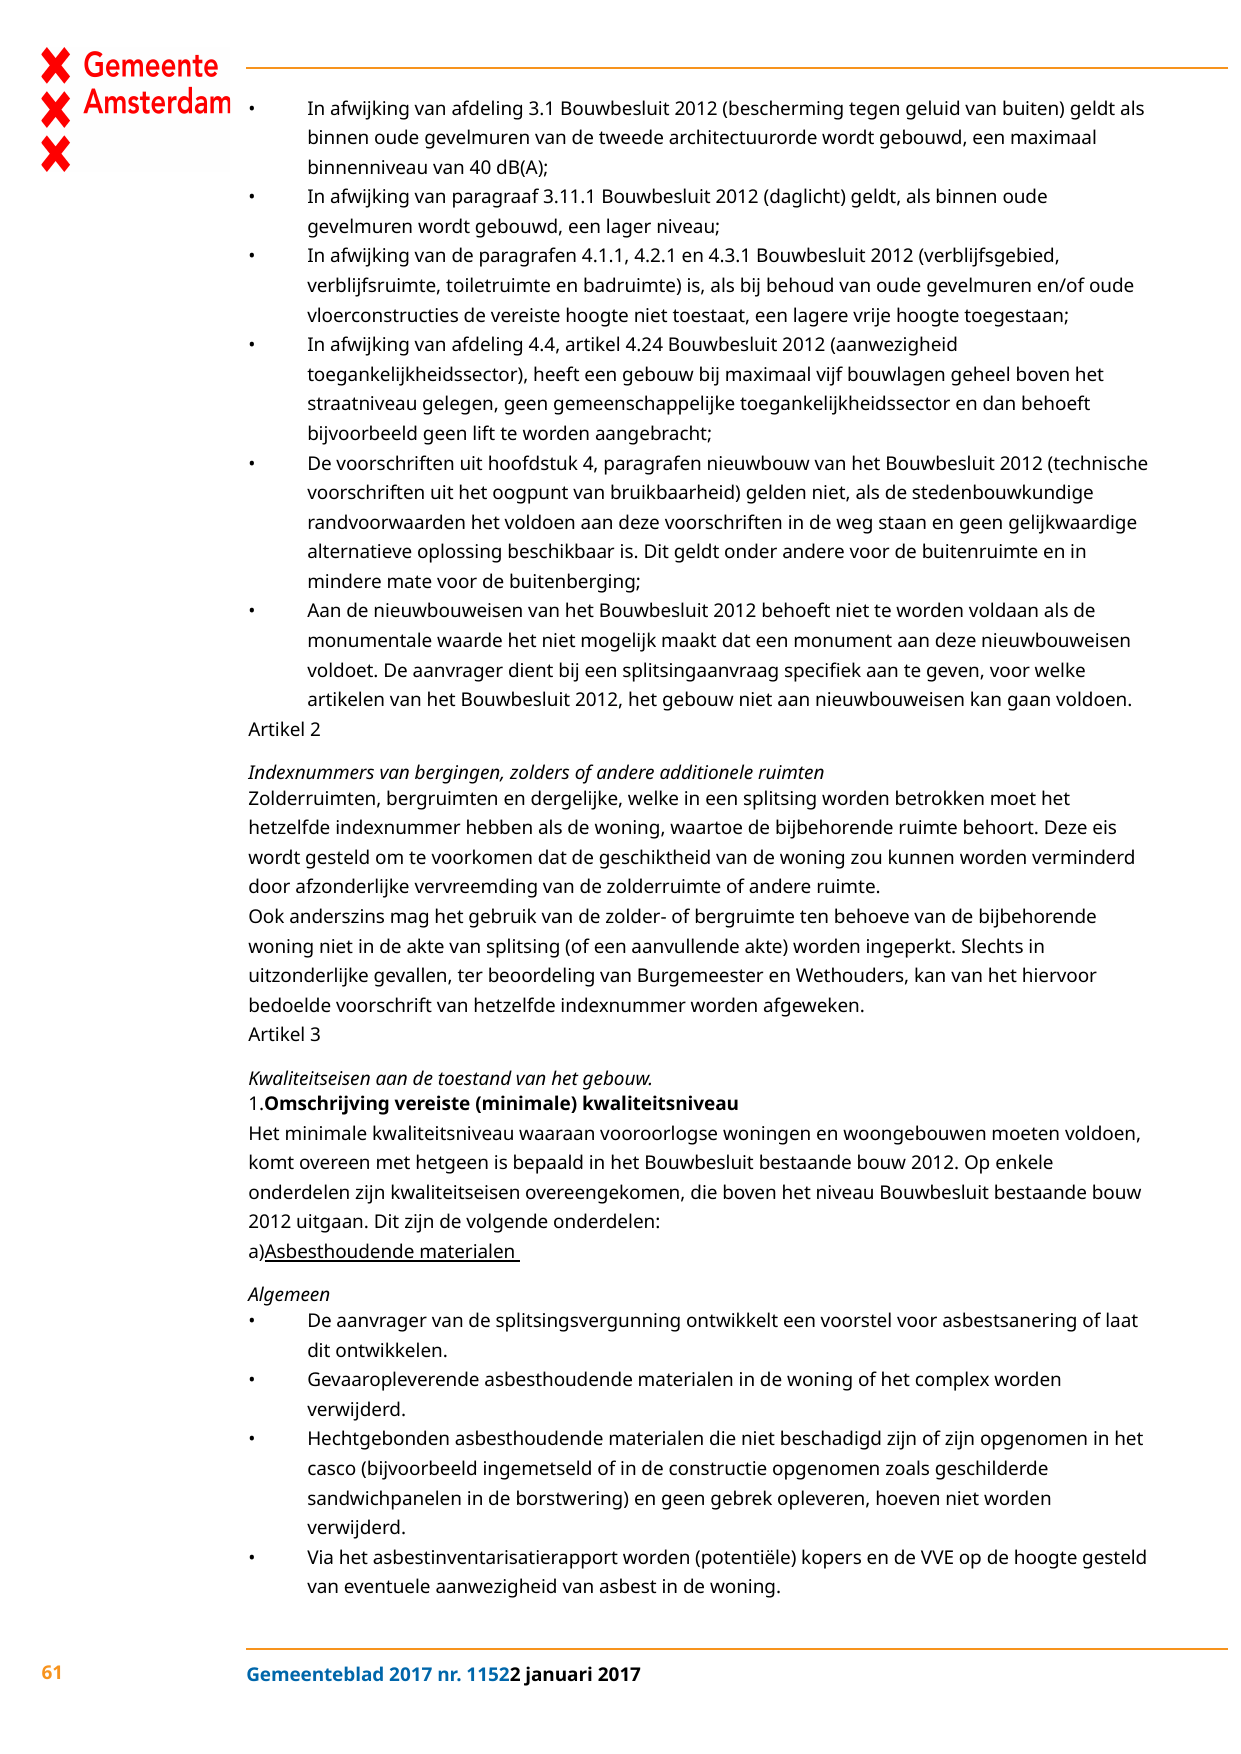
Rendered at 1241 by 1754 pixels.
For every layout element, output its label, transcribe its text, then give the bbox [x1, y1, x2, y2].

list De aanvrager van de splitsingsvergunning ontwikkelt een voorstel voor asbestsanering of laat dit ontwikkelen. [248, 1307, 1152, 1362]
list Hechtgebonden asbesthoudende materialen die niet beschadigd zijn of zijn opgenomen in het casco (bijvoorbeeld ingemetseld of in de constructie opgenomen zoals geschilderde sandwichpanelen in de borstwering) en geen gebrek opleveren, hoeven niet worden verwijderd. [248, 1426, 1152, 1540]
text Algemeen [248, 1281, 1152, 1307]
text Ook anderszins mag het gebruik van de zolder- of bergruimte ten behoeve van de bijbehorende woning niet in de akte van splitsing (of een aanvullende akte) worden ingeperkt. Slechts in uitzonderlijke gevallen, ter beoordeling van Burgemeester en Wethouders, kan van het hiervoor bedoelde voorschrift van hetzelfde indexnummer worden afgeweken. [248, 903, 1152, 1018]
list In afwijking van afdeling 4.4, artikel 4.24 Bouwbesluit 2012 (aanwezigheid toegankelijkheidssector), heeft een gebouw bij maximaal vijf bouwlagen geheel boven het straatniveau gelegen, geen gemeenschappelijke toegankelijkheidssector en dan behoeft bijvoorbeeld geen lift te worden aangebracht; [248, 331, 1152, 446]
text 1.Omschrijving vereiste (minimale) kwaliteitsniveau [248, 1090, 1152, 1116]
text Artikel 2 [248, 716, 1152, 742]
text Artikel 3 [248, 1022, 1152, 1047]
list In afwijking van de paragrafen 4.1.1, 4.2.1 en 4.3.1 Bouwbesluit 2012 (verblijfsgebied, verblijfsruimte, toiletruimte en badruimte) is, als bij behoud van oude gevelmuren en/of oude vloerconstructies de vereiste hoogte niet toestaat, een lagere vrije hoogte toegestaan; [248, 243, 1152, 328]
list In afwijking van paragraaf 3.11.1 Bouwbesluit 2012 (daglicht) geldt, als binnen oude gevelmuren wordt gebouwd, een lager niveau; [248, 183, 1152, 239]
list De voorschriften uit hoofdstuk 4, paragrafen nieuwbouw van het Bouwbesluit 2012 (technische voorschriften uit het oogpunt van bruikbaarheid) gelden niet, als de stedenbouwkundige randvoorwaarden het voldoen aan deze voorschriften in de weg staan en geen gelijkwaardige alternatieve oplossing beschikbaar is. Dit geldt onder andere voor de buitenruimte en in mindere mate voor de buitenberging; [248, 450, 1152, 594]
text a)Asbesthoudende materialen [248, 1238, 1152, 1264]
picture [41, 47, 231, 172]
text Het minimale kwaliteitsniveau waaraan vooroorlogse woningen en woongebouwen moeten voldoen, komt overeen met hetgeen is bepaald in het Bouwbesluit bestaande bouw 2012. Op enkele onderdelen zijn kwaliteitseisen overeengekomen, die boven het niveau Bouwbesluit bestaande bouw 2012 uitgaan. Dit zijn de volgende onderdelen: [248, 1120, 1152, 1234]
list Gevaaropleverende asbesthoudende materialen in de woning of het complex worden verwijderd. [248, 1366, 1152, 1422]
text Zolderruimten, bergruimten en dergelijke, welke in een splitsing worden betrokken moet het hetzelfde indexnummer hebben als de woning, waartoe de bijbehorende ruimte behoort. Deze eis wordt gesteld om te voorkomen dat de geschiktheid van de woning zou kunnen worden verminderd door afzonderlijke vervreemding van de zolderruimte of andere ruimte. [248, 785, 1152, 899]
list In afwijking van afdeling 3.1 Bouwbesluit 2012 (bescherming tegen geluid van buiten) geldt als binnen oude gevelmuren van de tweede architectuurorde wordt gebouwd, een maximaal binnenniveau van 40 dB(A); [248, 95, 1152, 180]
list Aan de nieuwbouweisen van het Bouwbesluit 2012 behoeft niet te worden voldaan als de monumentale waarde het niet mogelijk maakt dat een monument aan deze nieuwbouweisen voldoet. De aanvrager dient bij een splitsingaanvraag specifiek aan te geven, voor welke artikelen van het Bouwbesluit 2012, het gebouw niet aan nieuwbouweisen kan gaan voldoen. [248, 598, 1152, 712]
list Via het asbestinventarisatierapport worden (potentiële) kopers en de VVE op de hoogte gesteld van eventuele aanwezigheid van asbest in de woning. [248, 1544, 1152, 1599]
text Indexnummers van bergingen, zolders of andere additionele ruimten [248, 759, 1152, 785]
text Kwaliteitseisen aan de toestand van het gebouw. [248, 1065, 1152, 1090]
